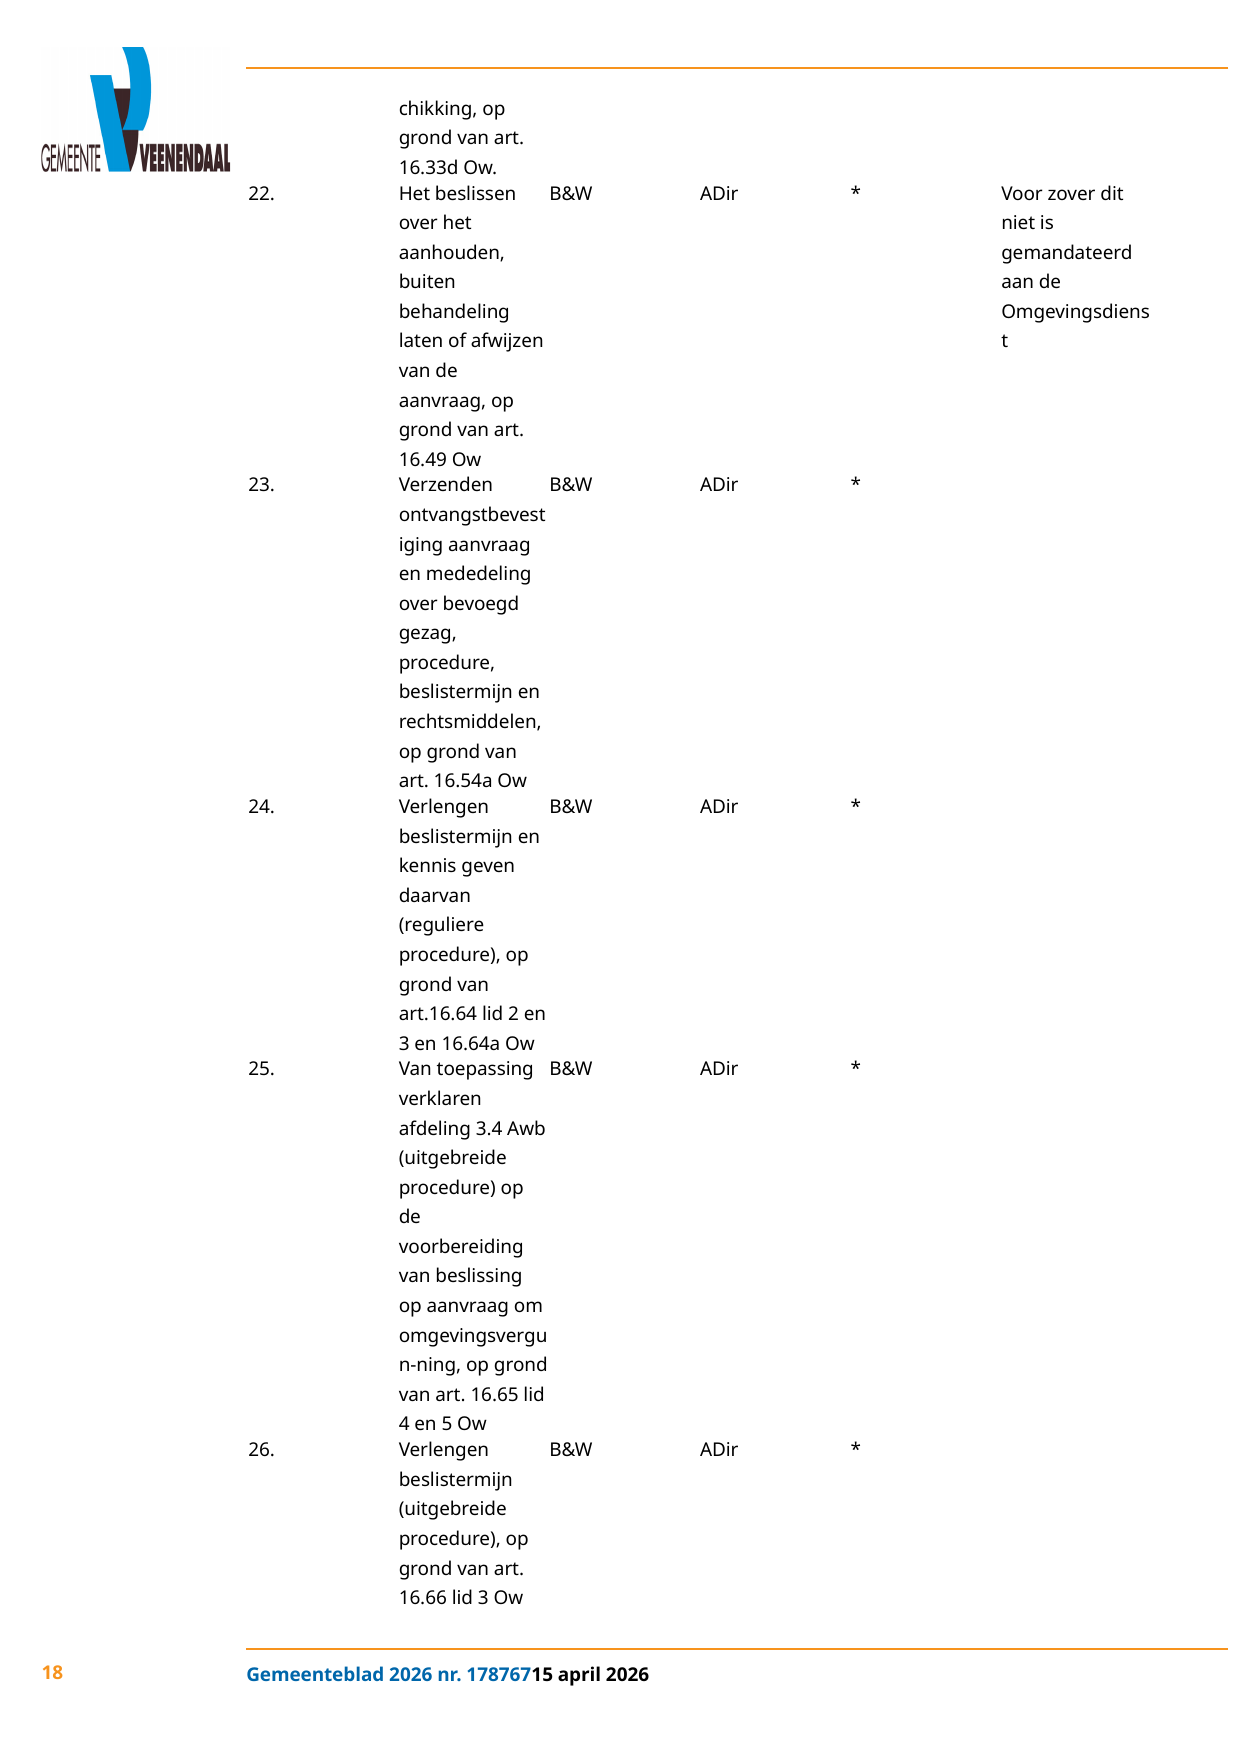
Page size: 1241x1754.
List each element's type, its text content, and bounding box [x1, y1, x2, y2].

table_cell Van toepassing verklaren afdeling 3.4 Awb (uitgebreide procedure) op de voorbereiding van beslissing op aanvraag om omgevingsvergun-ning, op grond van art. 16.65 lid 4 en 5 Ow [399, 1056, 549, 1436]
table_cell ADir [700, 1056, 850, 1436]
table_cell [248, 95, 398, 180]
table_cell [1001, 95, 1152, 180]
table_cell 26. [248, 1436, 398, 1610]
table_cell * [850, 472, 1001, 793]
table_cell 24. [248, 793, 398, 1056]
table_cell Verlengen beslistermijn (uitgebreide procedure), op grond van art. 16.66 lid 3 Ow [399, 1436, 549, 1610]
table_cell ADir [700, 180, 850, 472]
table_cell 23. [248, 472, 398, 793]
table_cell ADir [700, 793, 850, 1056]
table_cell [1001, 793, 1152, 1056]
table_cell ADir [700, 472, 850, 793]
table_cell B&W [549, 1436, 700, 1610]
table_cell [1001, 1056, 1152, 1436]
table_cell Verlengen beslistermijn en kennis geven daarvan (reguliere procedure), op grond van art.16.64 lid 2 en 3 en 16.64a Ow [399, 793, 549, 1056]
table_cell 22. [248, 180, 398, 472]
table_cell Het beslissen over het aanhouden, buiten behandeling laten of afwijzen van de aanvraag, op grond van art. 16.49 Ow [399, 180, 549, 472]
table_cell [1001, 472, 1152, 793]
table_cell * [850, 1436, 1001, 1610]
table_cell B&W [549, 472, 700, 793]
table_cell * [850, 793, 1001, 1056]
table_cell chikking, op grond van art. 16.33d Ow. [399, 95, 549, 180]
table_cell ADir [700, 1436, 850, 1610]
table_cell [549, 95, 700, 180]
table_cell B&W [549, 793, 700, 1056]
table_cell [700, 95, 850, 180]
table_cell B&W [549, 180, 700, 472]
table_cell * [850, 1056, 1001, 1436]
table_cell [850, 95, 1001, 180]
table_cell B&W [549, 1056, 700, 1436]
table_cell Verzenden ontvangstbevestiging aanvraag en mededeling over bevoegd gezag, procedure, beslistermijn en rechtsmiddelen, op grond van art. 16.54a Ow [399, 472, 549, 793]
picture [41, 47, 130, 172]
table_cell Voor zover dit niet is gemandateerd aan de Omgevingsdienst [1001, 180, 1152, 472]
picture [123, 47, 231, 172]
table_cell 25. [248, 1056, 398, 1436]
table_cell [1001, 1436, 1152, 1610]
table_cell * [850, 180, 1001, 472]
